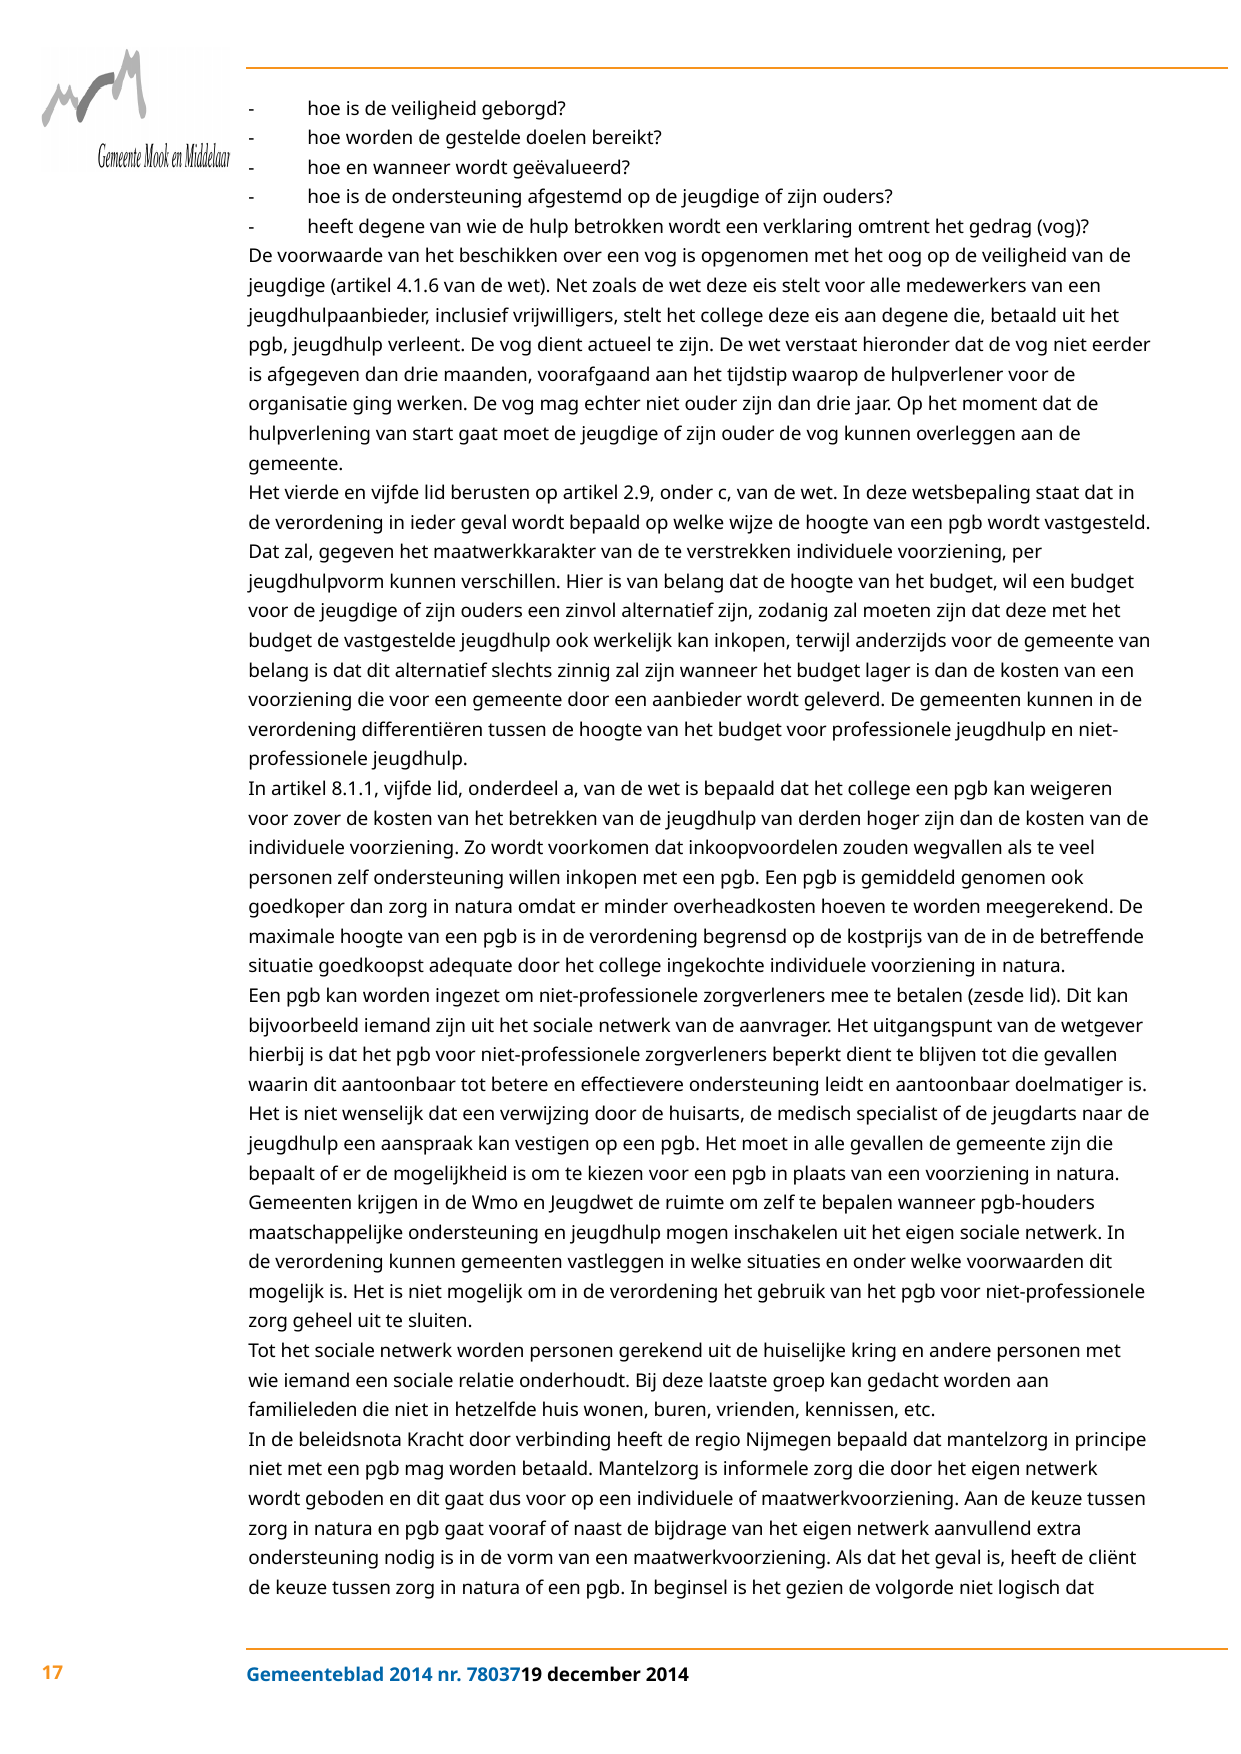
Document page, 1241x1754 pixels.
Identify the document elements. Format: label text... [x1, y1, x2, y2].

list heeft degene van wie de hulp betrokken wordt een verklaring omtrent het gedrag (vog)? [248, 213, 1152, 239]
text Een pgb kan worden ingezet om niet-professionele zorgverleners mee te betalen (zesde lid). Dit kan bijvoorbeeld iemand zijn uit het sociale netwerk van de aanvrager. Het uitgangspunt van de wetgever hierbij is dat het pgb voor niet-professionele zorgverleners beperkt dient te blijven tot die gevallen waarin dit aantoonbaar tot betere en effectievere ondersteuning leidt en aantoonbaar doelmatiger is. [248, 982, 1152, 1097]
text Tot het sociale netwerk worden personen gerekend uit de huiselijke kring en andere personen met wie iemand een sociale relatie onderhoudt. Bij deze laatste groep kan gedacht worden aan familieleden die niet in hetzelfde huis wonen, buren, vrienden, kennissen, etc. [248, 1337, 1152, 1422]
text In de beleidsnota Kracht door verbinding heeft de regio Nijmegen bepaald dat mantelzorg in principe niet met een pgb mag worden betaald. Mantelzorg is informele zorg die door het eigen netwerk wordt geboden en dit gaat dus voor op een individuele of maatwerkvoorziening. Aan de keuze tussen zorg in natura en pgb gaat vooraf of naast de bijdrage van het eigen netwerk aanvullend extra ondersteuning nodig is in de vorm van een maatwerkvoorziening. Als dat het geval is, heeft de cliënt de keuze tussen zorg in natura of een pgb. In beginsel is het gezien de volgorde niet logisch dat [248, 1426, 1152, 1600]
list hoe is de ondersteuning afgestemd op de jeugdige of zijn ouders? [248, 183, 1152, 209]
text In artikel 8.1.1, vijfde lid, onderdeel a, van de wet is bepaald dat het college een pgb kan weigeren voor zover de kosten van het betrekken van de jeugdhulp van derden hoger zijn dan de kosten van de individuele voorziening. Zo wordt voorkomen dat inkoopvoordelen zouden wegvallen als te veel personen zelf ondersteuning willen inkopen met een pgb. Een pgb is gemiddeld genomen ook goedkoper dan zorg in natura omdat er minder overheadkosten hoeven te worden meegerekend. De maximale hoogte van een pgb is in de verordening begrensd op de kostprijs van de in de betreffende situatie goedkoopst adequate door het college ingekochte individuele voorziening in natura. [248, 775, 1152, 978]
list hoe is de veiligheid geborgd? [248, 95, 1152, 121]
text Het is niet wenselijk dat een verwijzing door de huisarts, de medisch specialist of de jeugdarts naar de jeugdhulp een aanspraak kan vestigen op een pgb. Het moet in alle gevallen de gemeente zijn die bepaalt of er de mogelijkheid is om te kiezen voor een pgb in plaats van een voorziening in natura. Gemeenten krijgen in de Wmo en Jeugdwet de ruimte om zelf te bepalen wanneer pgb-houders maatschappelijke ondersteuning en jeugdhulp mogen inschakelen uit het eigen sociale netwerk. In de verordening kunnen gemeenten vastleggen in welke situaties en onder welke voorwaarden dit mogelijk is. Het is niet mogelijk om in de verordening het gebruik van het pgb voor niet-professionele zorg geheel uit te sluiten. [248, 1101, 1152, 1333]
picture [41, 47, 231, 172]
text Het vierde en vijfde lid berusten op artikel 2.9, onder c, van de wet. In deze wetsbepaling staat dat in de verordening in ieder geval wordt bepaald op welke wijze de hoogte van een pgb wordt vastgesteld. Dat zal, gegeven het maatwerkkarakter van de te verstrekken individuele voorziening, per jeugdhulpvorm kunnen verschillen. Hier is van belang dat de hoogte van het budget, wil een budget voor de jeugdige of zijn ouders een zinvol alternatief zijn, zodanig zal moeten zijn dat deze met het budget de vastgestelde jeugdhulp ook werkelijk kan inkopen, terwijl anderzijds voor de gemeente van belang is dat dit alternatief slechts zinnig zal zijn wanneer het budget lager is dan de kosten van een voorziening die voor een gemeente door een aanbieder wordt geleverd. De gemeenten kunnen in de verordening differentiëren tussen de hoogte van het budget voor professionele jeugdhulp en niet-professionele jeugdhulp. [248, 479, 1152, 771]
list hoe worden de gestelde doelen bereikt? [248, 124, 1152, 150]
list hoe en wanneer wordt geëvalueerd? [248, 154, 1152, 180]
text De voorwaarde van het beschikken over een vog is opgenomen met het oog op de veiligheid van de jeugdige (artikel 4.1.6 van de wet). Net zoals de wet deze eis stelt voor alle medewerkers van een jeugdhulpaanbieder, inclusief vrijwilligers, stelt het college deze eis aan degene die, betaald uit het pgb, jeugdhulp verleent. De vog dient actueel te zijn. De wet verstaat hieronder dat de vog niet eerder is afgegeven dan drie maanden, voorafgaand aan het tijdstip waarop de hulpverlener voor de organisatie ging werken. De vog mag echter niet ouder zijn dan drie jaar. Op het moment dat de hulpverlening van start gaat moet de jeugdige of zijn ouder de vog kunnen overleggen aan de gemeente. [248, 243, 1152, 476]
